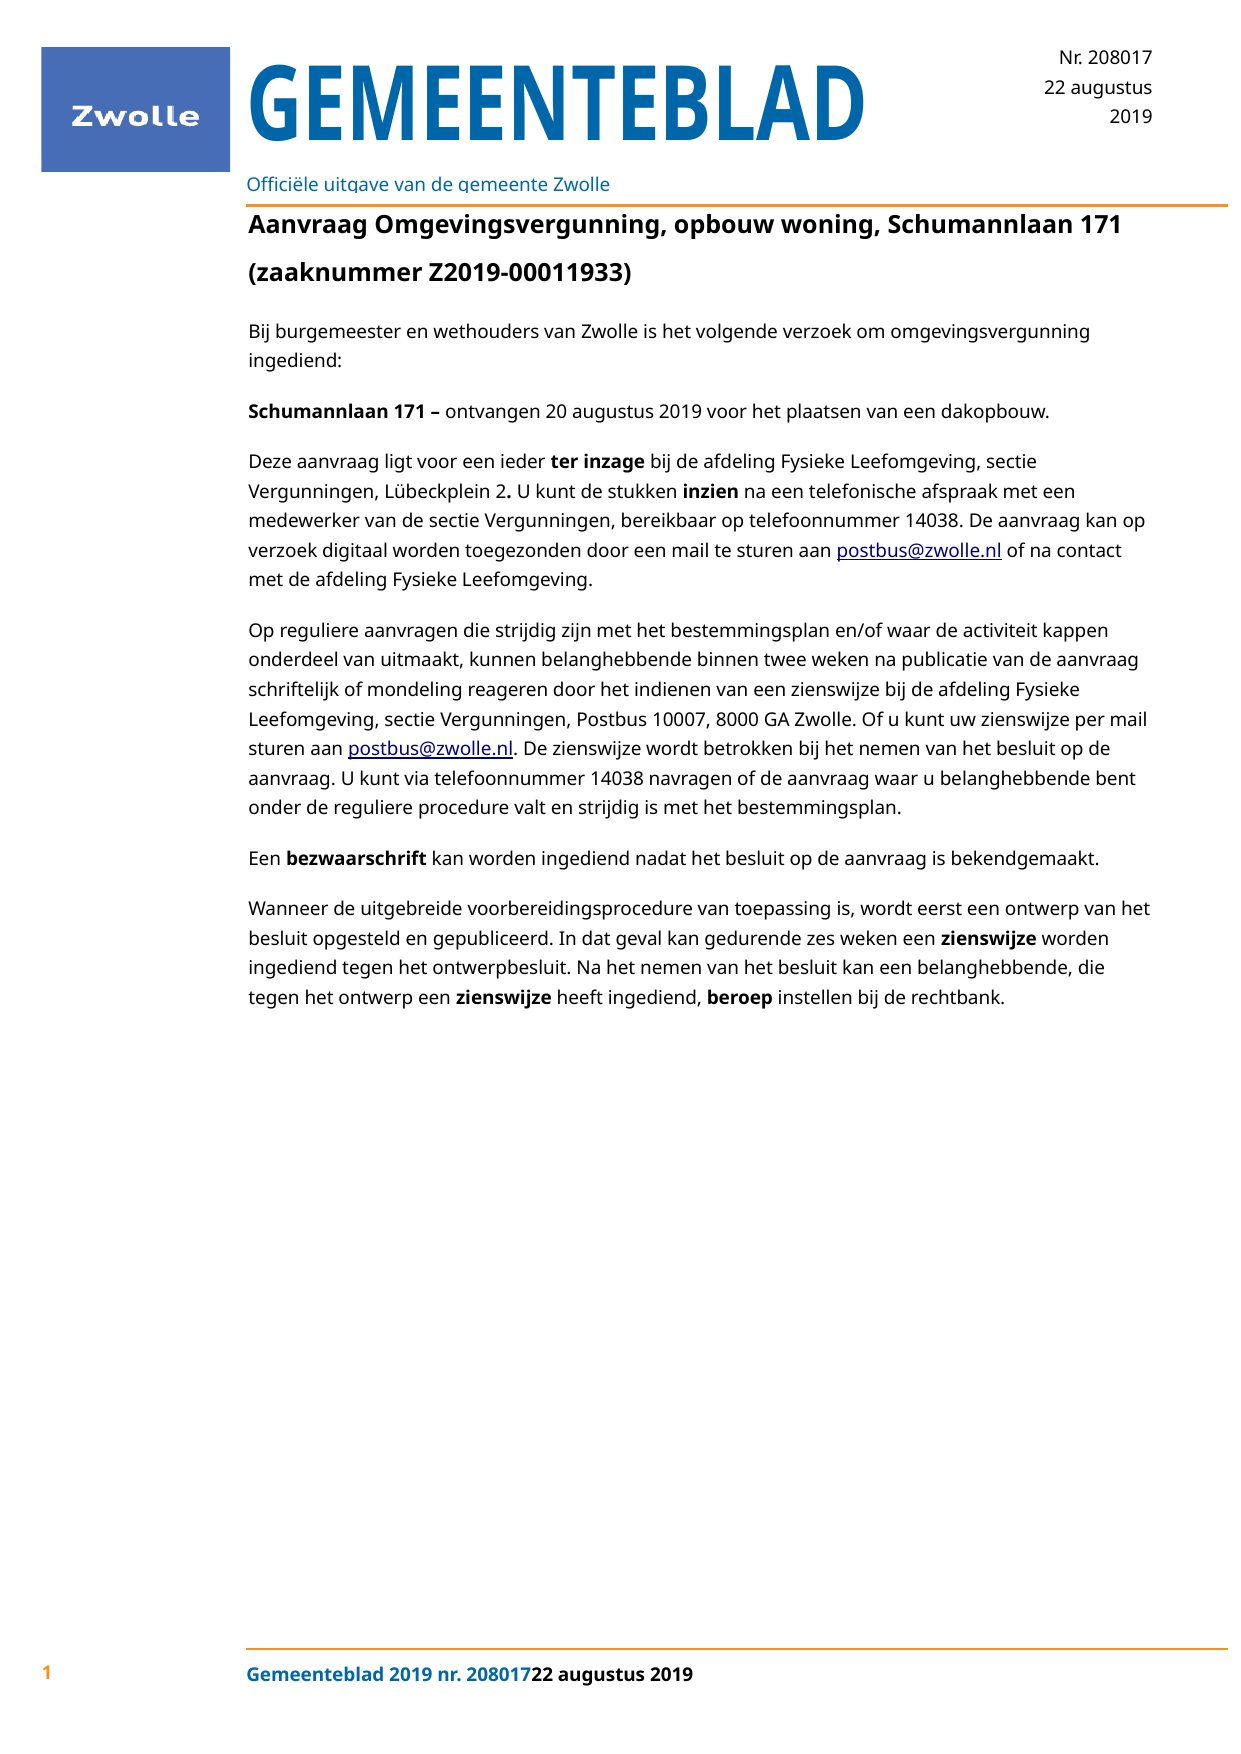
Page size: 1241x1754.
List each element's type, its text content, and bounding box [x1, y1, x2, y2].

text Bij burgemeester en wethouders van Zwolle is het volgende verzoek om omgevingsvergunning ingediend: [248, 318, 1152, 373]
text Schumannlaan 171 – ontvangen 20 augustus 2019 voor het plaatsen van een dakopbouw. [248, 398, 1152, 424]
picture [41, 47, 231, 172]
text Een bezwaarschrift kan worden ingediend nadat het besluit op de aanvraag is bekendgemaakt. [248, 845, 1152, 871]
text Deze aanvraag ligt voor een ieder ter inzage bij de afdeling Fysieke Leefomgeving, sectie Vergunningen, Lübeckplein 2. U kunt de stukken inzien na een telefonische afspraak met een medewerker van de sectie Vergunningen, bereikbaar op telefoonnummer 14038. De aanvraag kan op verzoek digitaal worden toegezonden door een mail te sturen aan postbus@zwolle.nl of na contact met de afdeling Fysieke Leefomgeving. [248, 448, 1152, 592]
text Wanneer de uitgebreide voorbereidingsprocedure van toepassing is, wordt eerst een ontwerp van het besluit opgesteld en gepubliceerd. In dat geval kan gedurende zes weken een zienswijze worden ingediend tegen het ontwerpbesluit. Na het nemen van het besluit kan een belanghebbende, die tegen het ontwerp een zienswijze heeft ingediend, beroep instellen bij de rechtbank. [248, 895, 1152, 1010]
text Op reguliere aanvragen die strijdig zijn met het bestemmingsplan en/of waar de activiteit kappen onderdeel van uitmaakt, kunnen belanghebbende binnen twee weken na publicatie van de aanvraag schriftelijk of mondeling reageren door het indienen van een zienswijze bij de afdeling Fysieke Leefomgeving, sectie Vergunningen, Postbus 10007, 8000 GA Zwolle. Of u kunt uw zienswijze per mail sturen aan postbus@zwolle.nl. De zienswijze wordt betrokken bij het nemen van het besluit op de aanvraag. U kunt via telefoonnummer 14038 navragen of de aanvraag waar u belanghebbende bent onder de reguliere procedure valt en strijdig is met het bestemmingsplan. [248, 617, 1152, 820]
text Aanvraag Omgevingsvergunning, opbouw woning, Schumannlaan 171 (zaaknummer Z2019-00011933) [248, 207, 1152, 288]
